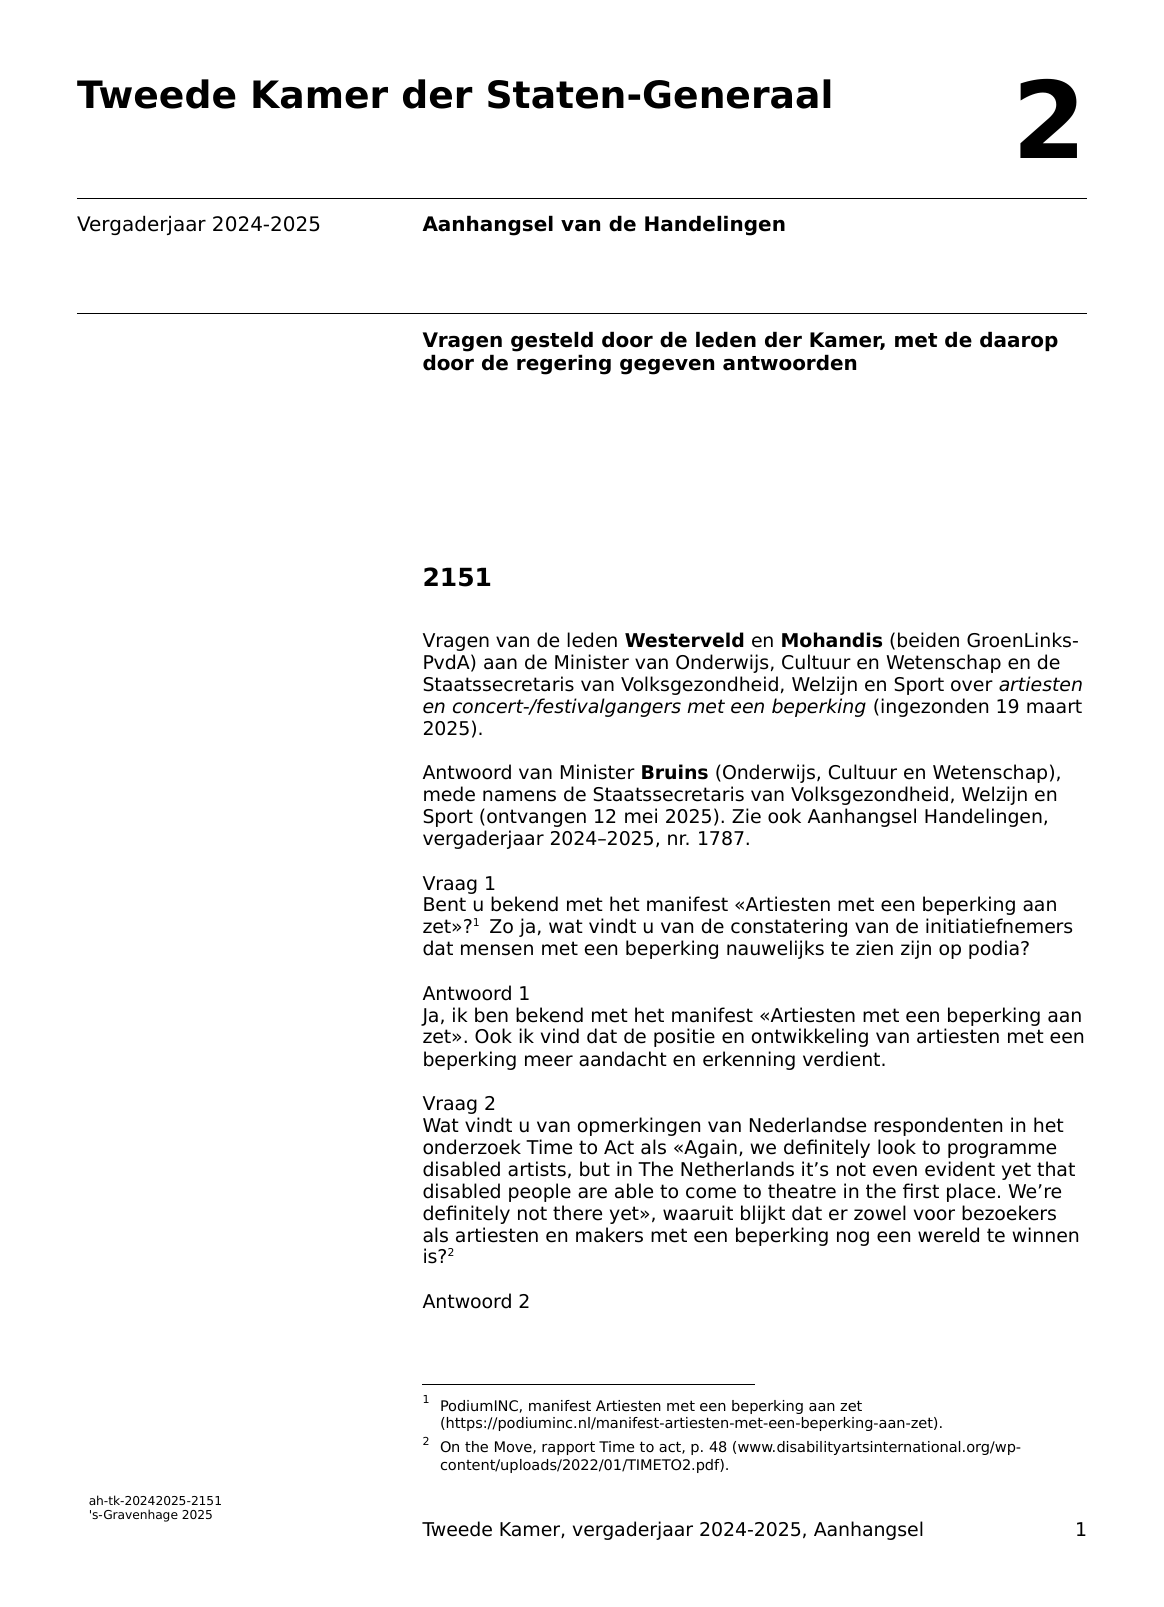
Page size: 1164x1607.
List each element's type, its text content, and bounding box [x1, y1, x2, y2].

text ah-tk-20242025-2151 [88, 1494, 323, 1508]
text Ja, ik ben bekend met het manifest «Artiesten met een beperking aan zet». Ook ik vind dat de positie en ontwikkeling van artiesten met een beperking meer aandacht en erkenning verdient. [422, 1004, 1087, 1070]
text Bent u bekend met het manifest «Artiesten met een beperking aan zet»? Zo ja, wat vindt u van de constatering van de initiatiefnemers dat mensen met een beperking nauwelijks te zien zijn op podia? [422, 894, 1087, 960]
table_cell [77, 314, 422, 375]
text 2151 [422, 563, 1087, 592]
table_cell Vragen gesteld door de leden der Kamer, met de daarop door de regering gegeven antwoorden [422, 314, 1087, 375]
table_header 2 [886, 59, 1087, 198]
text Vraag 1 [422, 872, 1087, 894]
text Vragen van de leden Westerveld en Mohandis (beiden GroenLinks-PvdA) aan de Minister van Onderwijs, Cultuur en Wetenschap en de Staatssecretaris van Volksgezondheid, Welzijn en Sport over artiesten en concert-/festivalgangers met een beperking (ingezonden 19 maart 2025). [422, 630, 1087, 740]
text PodiumINC, manifest Artiesten met een beperking aan zet (https://podiuminc.nl/manifest-artiesten-met-een-beperking-aan-zet). [422, 1393, 1087, 1432]
text Vraag 2 [422, 1093, 1087, 1114]
text Antwoord 2 [422, 1291, 1087, 1313]
table_cell Vergaderjaar 2024-2025 [77, 199, 422, 313]
text On the Move, rapport Time to act, p. 48 (www.disabilityartsinternational.org/wp-content/uploads/2022/01/TIMETO2.pdf). [422, 1435, 1087, 1474]
table_header Tweede Kamer der Staten-Generaal [77, 59, 886, 198]
text Antwoord van Minister Bruins (Onderwijs, Cultuur en Wetenschap), mede namens de Staatssecretaris van Volksgezondheid, Welzijn en Sport (ontvangen 12 mei 2025). Zie ook Aanhangsel Handelingen, vergaderjaar 2024–2025, nr. 1787. [422, 762, 1087, 850]
text Wat vindt u van opmerkingen van Nederlandse respondenten in het onderzoek Time to Act als «Again, we definitely look to programme disabled artists, but in The Netherlands it’s not even evident yet that disabled people are able to come to theatre in the first place. We’re definitely not there yet», waaruit blijkt dat er zowel voor bezoekers als artiesten en makers met een beperking nog een wereld te winnen is? [422, 1114, 1087, 1268]
text Antwoord 1 [422, 982, 1087, 1004]
text 's-Gravenhage 2025 [88, 1508, 323, 1522]
table_cell Aanhangsel van de Handelingen [422, 199, 1087, 313]
